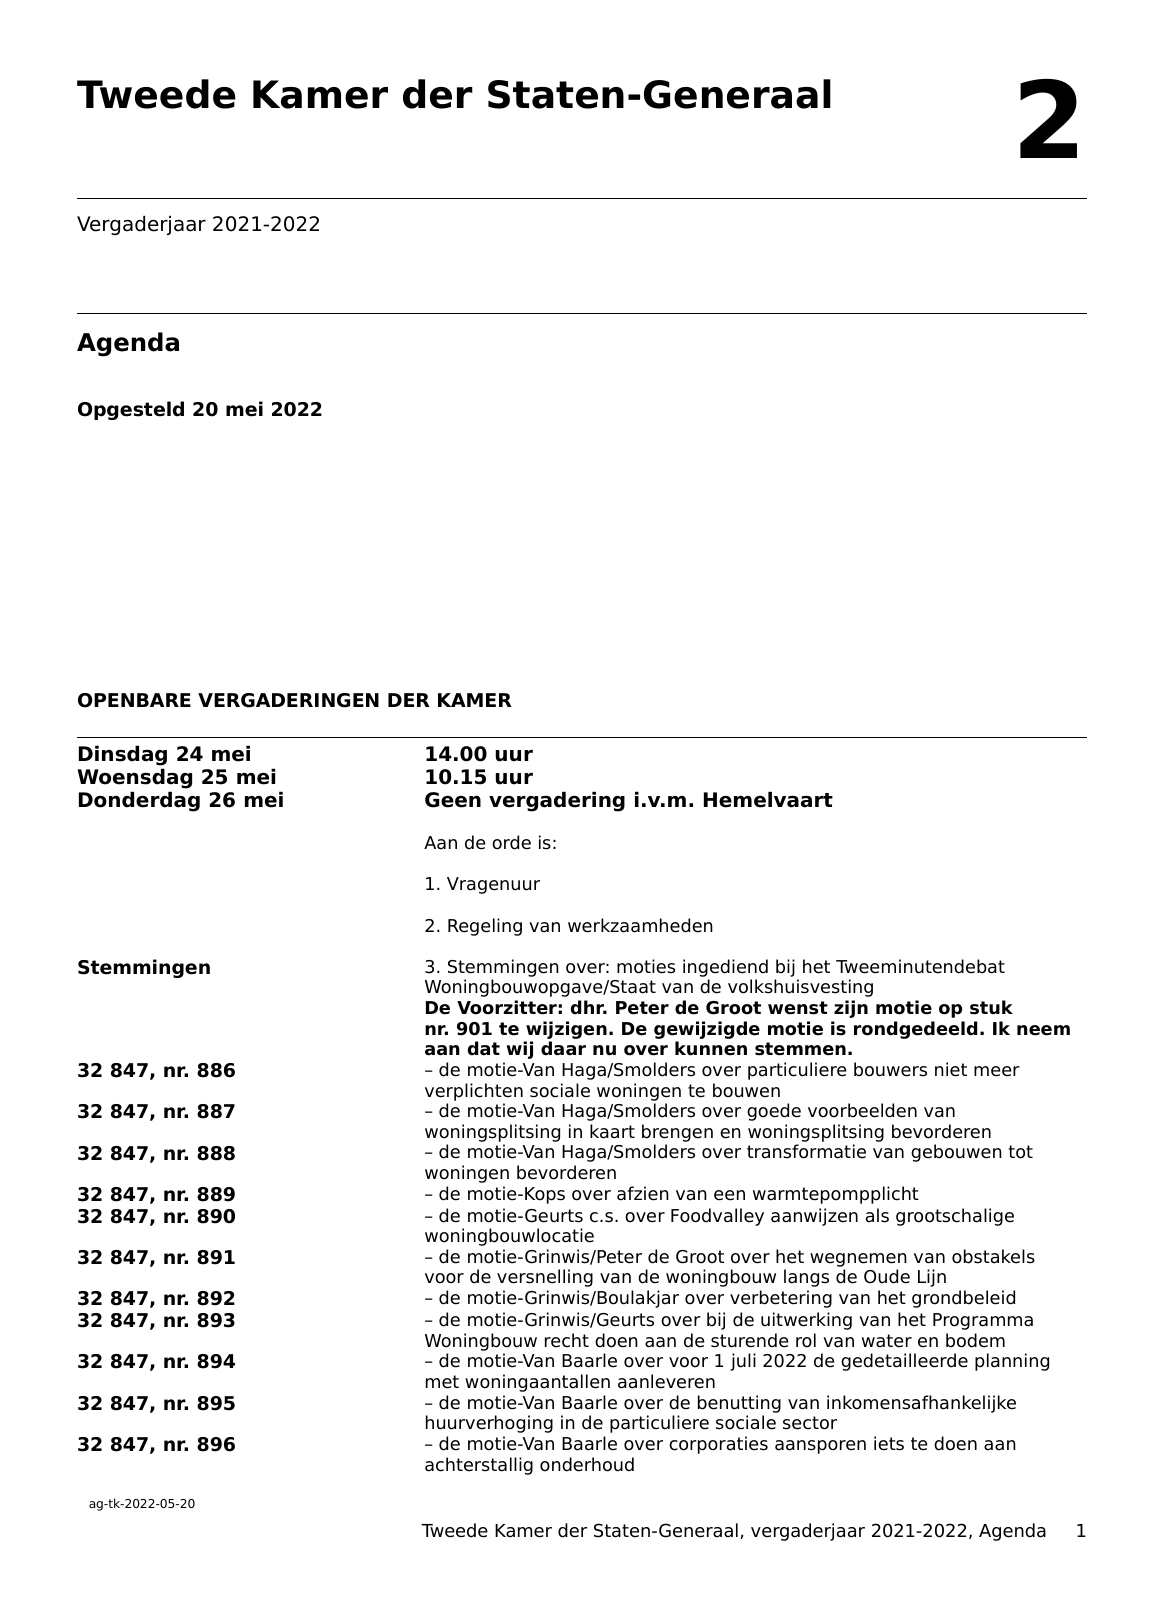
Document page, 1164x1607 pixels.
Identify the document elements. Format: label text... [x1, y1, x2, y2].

table_cell [77, 916, 401, 936]
table_cell [401, 1060, 418, 1101]
text Opgesteld 20 mei 2022 [77, 399, 1087, 421]
table_cell [77, 833, 401, 854]
table_cell [77, 895, 401, 916]
table_cell [77, 813, 401, 833]
table_cell [418, 895, 1087, 916]
table_cell [401, 916, 418, 936]
table_cell [401, 1247, 418, 1288]
table_cell 32 847, nr. 893 [77, 1310, 401, 1351]
subtitle OPENBARE VERGADERINGEN DER KAMER [77, 690, 1087, 712]
table_cell [401, 895, 418, 916]
table_cell – de motie-Grinwis/Boulakjar over verbetering van het grondbeleid [418, 1288, 1087, 1310]
table_cell [401, 766, 418, 789]
table_cell 32 847, nr. 892 [77, 1288, 401, 1310]
text ag-tk-2022-05-20 [88, 1497, 323, 1511]
table_cell [401, 998, 418, 1060]
table_cell [401, 874, 418, 895]
table_cell – de motie-Van Baarle over de benutting van inkomensafhankelijke huurverhoging in de particuliere sociale sector [418, 1393, 1087, 1434]
table_cell Geen vergadering i.v.m. Hemelvaart [418, 789, 1087, 812]
table_cell [401, 789, 418, 812]
table_cell [401, 957, 418, 998]
table_cell – de motie-Van Haga/Smolders over transformatie van gebouwen tot woningen bevorderen [418, 1143, 1087, 1184]
table_cell 2. Regeling van werkzaamheden [418, 916, 1087, 936]
table_cell – de motie-Geurts c.s. over Foodvalley aanwijzen als grootschalige woningbouwlocatie [418, 1206, 1087, 1247]
table_cell [401, 1393, 418, 1434]
table_cell – de motie-Kops over afzien van een warmtepompplicht [418, 1184, 1087, 1206]
table_cell [401, 1101, 418, 1142]
table_cell [401, 1434, 418, 1475]
table_header 14.00 uur [418, 738, 1087, 766]
table_header 2 [886, 59, 1087, 198]
table_cell [401, 1184, 418, 1206]
table_cell – de motie-Van Baarle over corporaties aansporen iets te doen aan achterstallig onderhoud [418, 1434, 1087, 1475]
table_cell [418, 813, 1087, 833]
table_cell – de motie-Grinwis/Geurts over bij de uitwerking van het Programma Woningbouw recht doen aan de sturende rol van water en bodem [418, 1310, 1087, 1351]
table_cell [418, 936, 1087, 957]
table_cell Agenda [77, 314, 422, 357]
table_cell Donderdag 26 mei [77, 789, 401, 812]
table_header Dinsdag 24 mei [77, 738, 401, 766]
table_cell De Voorzitter: dhr. Peter de Groot wenst zijn motie op stuk nr. 901 te wijzigen. De gewijzigde motie is rondgedeeld. Ik neem aan dat wij daar nu over kunnen stemmen. [418, 998, 1087, 1060]
table_cell [418, 854, 1087, 874]
table_cell 32 847, nr. 895 [77, 1393, 401, 1434]
table_cell [77, 874, 401, 895]
table_cell Stemmingen [77, 957, 401, 998]
table_cell 10.15 uur [418, 766, 1087, 789]
table_cell [77, 854, 401, 874]
table_cell Vergaderjaar 2021-2022 [77, 199, 1087, 313]
table_cell [77, 936, 401, 957]
table_cell 32 847, nr. 894 [77, 1351, 401, 1393]
table_cell [77, 998, 401, 1060]
table_cell [401, 1288, 418, 1310]
table_cell [401, 854, 418, 874]
table_cell 32 847, nr. 887 [77, 1101, 401, 1142]
table_cell 32 847, nr. 889 [77, 1184, 401, 1206]
table_cell 1. Vragenuur [418, 874, 1087, 895]
table_cell 32 847, nr. 888 [77, 1143, 401, 1184]
table_cell 32 847, nr. 886 [77, 1060, 401, 1101]
table_cell [401, 936, 418, 957]
table_cell – de motie-Van Haga/Smolders over particuliere bouwers niet meer verplichten sociale woningen te bouwen [418, 1060, 1087, 1101]
table_cell – de motie-Van Haga/Smolders over goede voorbeelden van woningsplitsing in kaart brengen en woningsplitsing bevorderen [418, 1101, 1087, 1142]
table_header [401, 738, 418, 766]
table_cell 3. Stemmingen over: moties ingediend bij het Tweeminutendebat Woningbouwopgave/Staat van de volkshuisvesting [418, 957, 1087, 998]
table_cell – de motie-Grinwis/Peter de Groot over het wegnemen van obstakels voor de versnelling van de woningbouw langs de Oude Lijn [418, 1247, 1087, 1288]
table_cell Woensdag 25 mei [77, 766, 401, 789]
table_cell [401, 1351, 418, 1393]
table_cell [422, 314, 1087, 357]
table_cell – de motie-Van Baarle over voor 1 juli 2022 de gedetailleerde planning met woningaantallen aanleveren [418, 1351, 1087, 1393]
table_cell [401, 813, 418, 833]
table_header Tweede Kamer der Staten-Generaal [77, 59, 886, 198]
table_cell 32 847, nr. 891 [77, 1247, 401, 1288]
table_cell [401, 833, 418, 854]
table_cell 32 847, nr. 890 [77, 1206, 401, 1247]
table_cell Aan de orde is: [418, 833, 1087, 854]
table_cell [401, 1310, 418, 1351]
table_cell [401, 1143, 418, 1184]
table_cell [401, 1206, 418, 1247]
table_cell 32 847, nr. 896 [77, 1434, 401, 1475]
